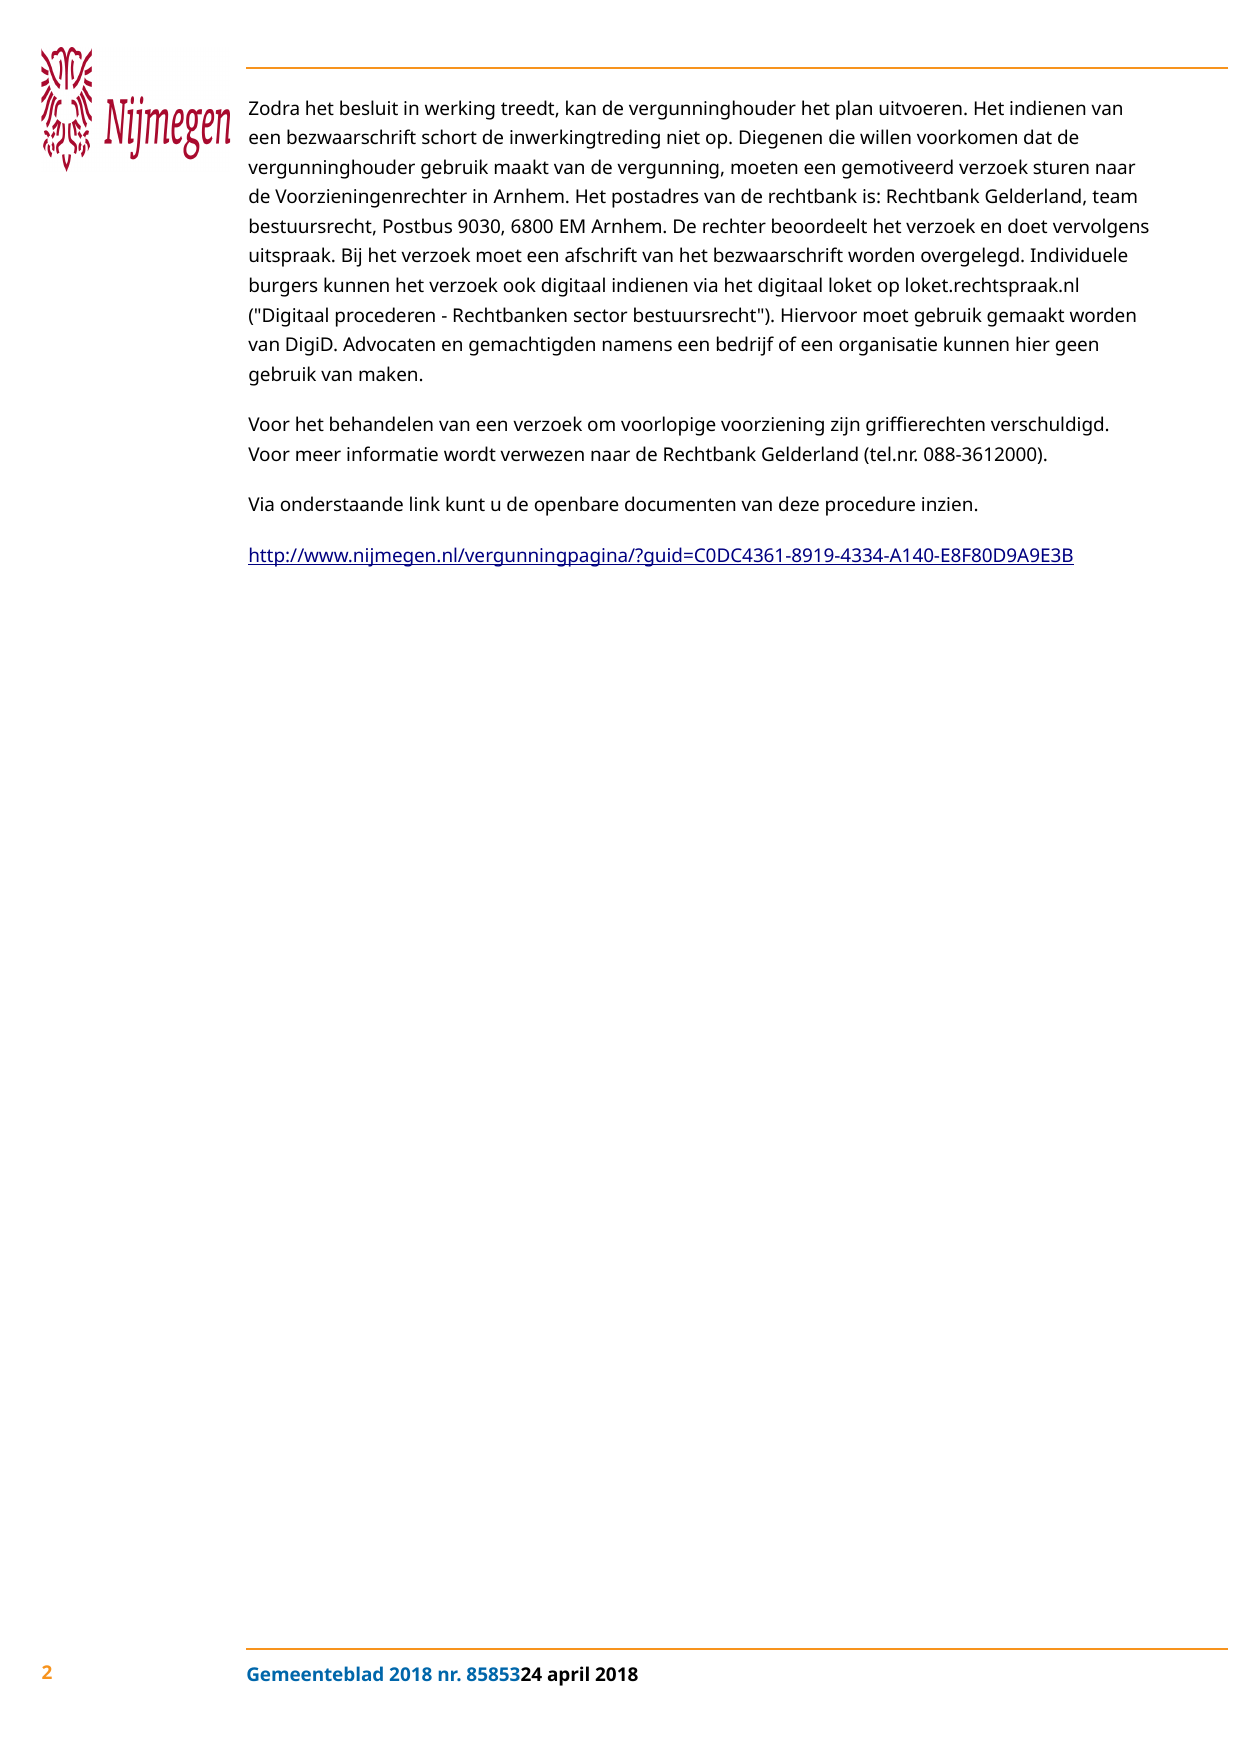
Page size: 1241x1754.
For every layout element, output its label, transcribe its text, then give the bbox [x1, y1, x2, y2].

text Voor het behandelen van een verzoek om voorlopige voorziening zijn griffierechten verschuldigd. Voor meer informatie wordt verwezen naar de Rechtbank Gelderland (tel.nr. 088-3612000). [248, 411, 1152, 467]
text Zodra het besluit in werking treedt, kan de vergunninghouder het plan uitvoeren. Het indienen van een bezwaarschrift schort de inwerkingtreding niet op. Diegenen die willen voorkomen dat de vergunninghouder gebruik maakt van de vergunning, moeten een gemotiveerd verzoek sturen naar de Voorzieningenrechter in Arnhem. Het postadres van de rechtbank is: Rechtbank Gelderland, team bestuursrecht, Postbus 9030, 6800 EM Arnhem. De rechter beoordeelt het verzoek en doet vervolgens uitspraak. Bij het verzoek moet een afschrift van het bezwaarschrift worden overgelegd. Individuele burgers kunnen het verzoek ook digitaal indienen via het digitaal loket op loket.rechtspraak.nl ("Digitaal procederen - Rechtbanken sector bestuursrecht"). Hiervoor moet gebruik gemaakt worden van DigiD. Advocaten en gemachtigden namens een bedrijf of een organisatie kunnen hier geen gebruik van maken. [248, 95, 1152, 387]
text http://www.nijmegen.nl/vergunningpagina/?guid=C0DC4361-8919-4334-A140-E8F80D9A9E3B [248, 542, 1152, 568]
text Via onderstaande link kunt u de openbare documenten van deze procedure inzien. [248, 491, 1152, 517]
picture [41, 47, 231, 172]
